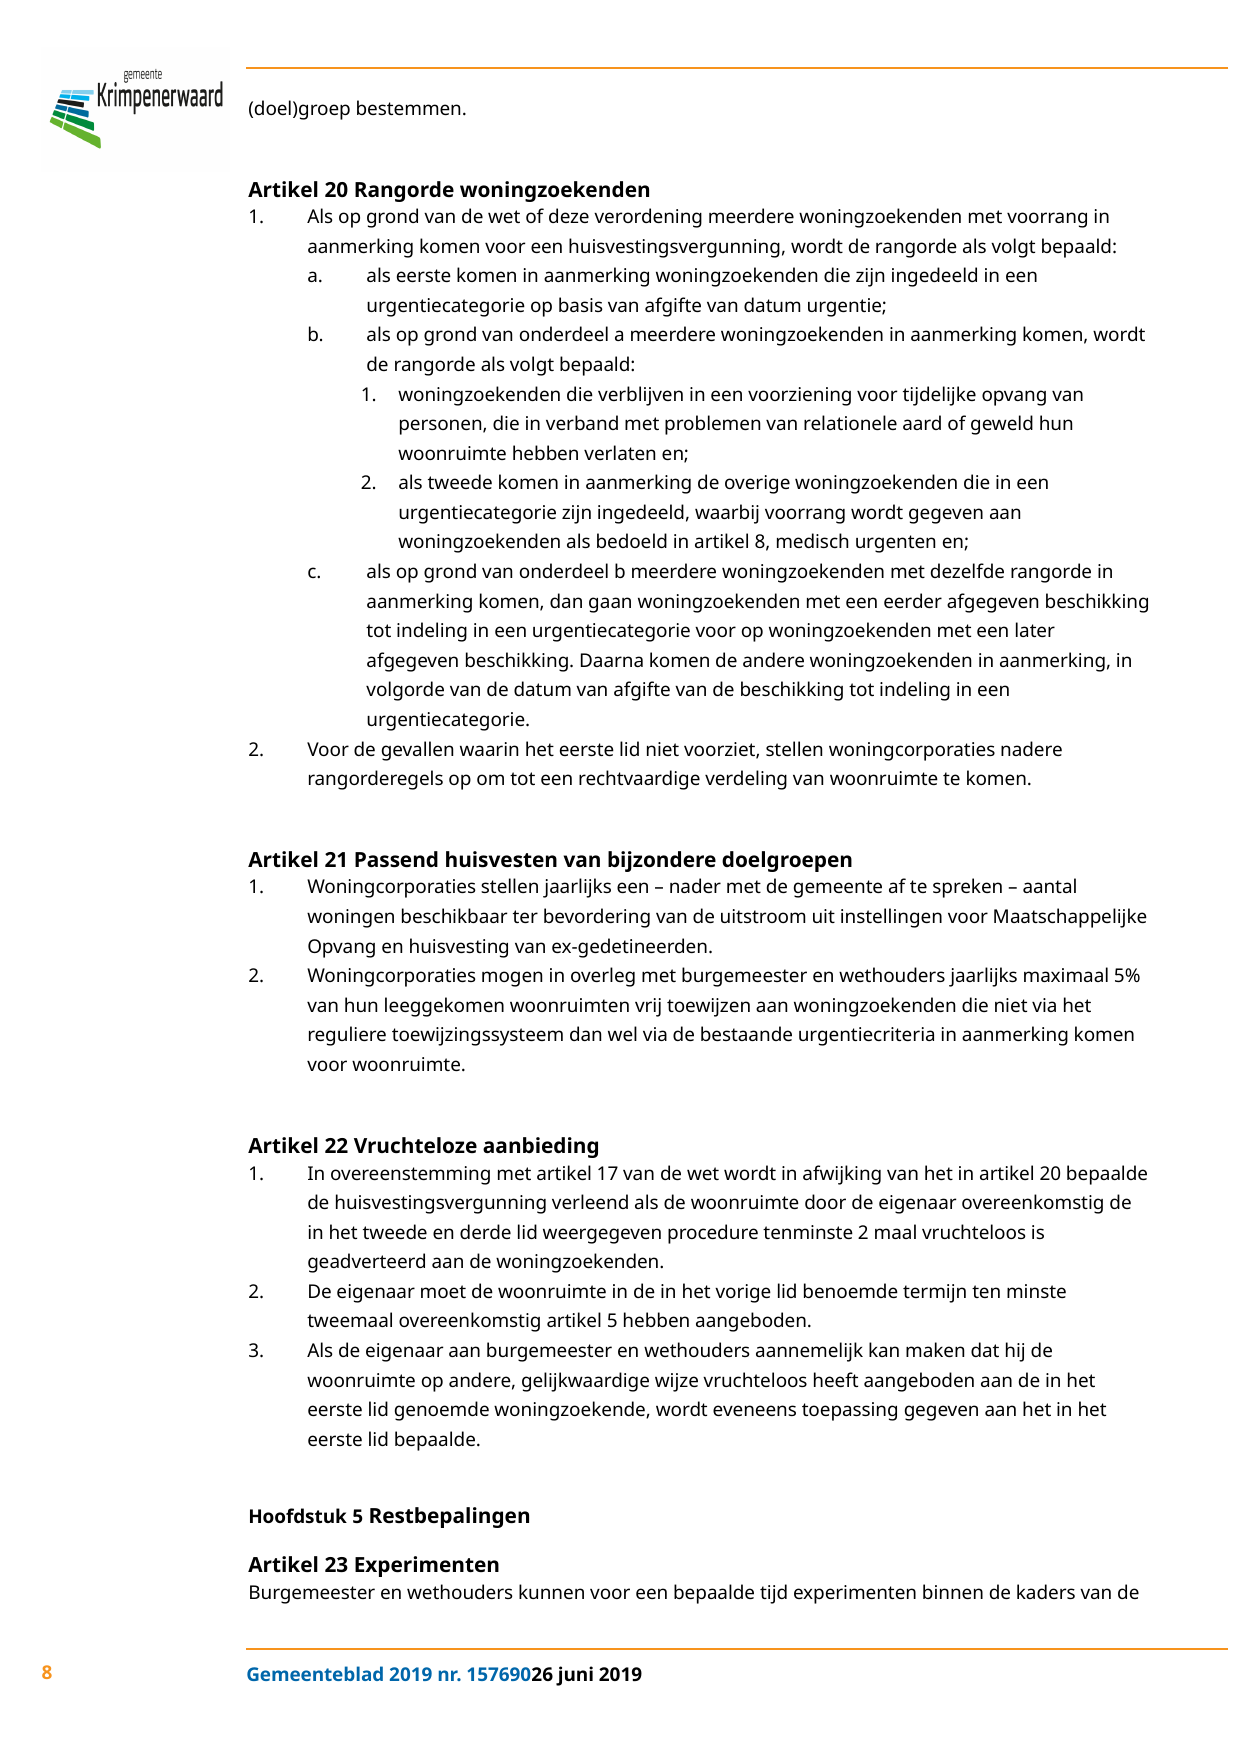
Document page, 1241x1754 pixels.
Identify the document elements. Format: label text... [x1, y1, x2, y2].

text Artikel 20 Rangorde woningzoekenden [248, 175, 1152, 203]
text Artikel 21 Passend huisvesten van bijzondere doelgroepen [248, 845, 1152, 874]
list als eerste komen in aanmerking woningzoekenden die zijn ingedeeld in een urgentiecategorie op basis van afgifte van datum urgentie; [307, 262, 1152, 318]
list Woningcorporaties stellen jaarlijks een – nader met de gemeente af te spreken – aantal woningen beschikbaar ter bevordering van de uitstroom uit instellingen voor Maatschappelijke Opvang en huisvesting van ex-gedetineerden. [248, 874, 1152, 959]
text Artikel 22 Vruchteloze aanbieding [248, 1131, 1152, 1160]
list Woningcorporaties mogen in overleg met burgemeester en wethouders jaarlijks maximaal 5% van hun leeggekomen woonruimten vrij toewijzen aan woningzoekenden die niet via het reguliere toewijzingssysteem dan wel via de bestaande urgentiecriteria in aanmerking komen voor woonruimte. [248, 962, 1152, 1077]
text Artikel 23 Experimenten [248, 1550, 1152, 1579]
picture [41, 47, 231, 172]
list als tweede komen in aanmerking de overige woningzoekenden die in een urgentiecategorie zijn ingedeeld, waarbij voorrang wordt gegeven aan woningzoekenden als bedoeld in artikel 8, medisch urgenten en; [361, 469, 1152, 554]
list Als de eigenaar aan burgemeester en wethouders aannemelijk kan maken dat hij de woonruimte op andere, gelijkwaardige wijze vruchteloos heeft aangeboden aan de in het eerste lid genoemde woningzoekende, wordt eveneens toepassing gegeven aan het in het eerste lid bepaalde. [248, 1337, 1152, 1452]
list De eigenaar moet de woonruimte in de in het vorige lid benoemde termijn ten minste tweemaal overeenkomstig artikel 5 hebben aangeboden. [248, 1278, 1152, 1333]
list als op grond van onderdeel a meerdere woningzoekenden in aanmerking komen, wordt de rangorde als volgt bepaald: [307, 322, 1152, 377]
list Als op grond van de wet of deze verordening meerdere woningzoekenden met voorrang in aanmerking komen voor een huisvestingsvergunning, wordt de rangorde als volgt bepaald: [248, 203, 1152, 258]
text (doel)groep bestemmen. [248, 95, 1152, 121]
text Burgemeester en wethouders kunnen voor een bepaalde tijd experimenten binnen de kaders van de [248, 1579, 1152, 1604]
text Hoofdstuk 5 Restbepalingen [248, 1501, 1152, 1529]
list In overeenstemming met artikel 17 van de wet wordt in afwijking van het in artikel 20 bepaalde de huisvestingsvergunning verleend als de woonruimte door de eigenaar overeenkomstig de in het tweede en derde lid weergegeven procedure tenminste 2 maal vruchteloos is geadverteerd aan de woningzoekenden. [248, 1160, 1152, 1274]
list woningzoekenden die verblijven in een voorziening voor tijdelijke opvang van personen, die in verband met problemen van relationele aard of geweld hun woonruimte hebben verlaten en; [361, 381, 1152, 466]
list Voor de gevallen waarin het eerste lid niet voorziet, stellen woningcorporaties nadere rangorderegels op om tot een rechtvaardige verdeling van woonruimte te komen. [248, 736, 1152, 791]
list als op grond van onderdeel b meerdere woningzoekenden met dezelfde rangorde in aanmerking komen, dan gaan woningzoekenden met een eerder afgegeven beschikking tot indeling in een urgentiecategorie voor op woningzoekenden met een later afgegeven beschikking. Daarna komen de andere woningzoekenden in aanmerking, in volgorde van de datum van afgifte van de beschikking tot indeling in een urgentiecategorie. [307, 558, 1152, 732]
